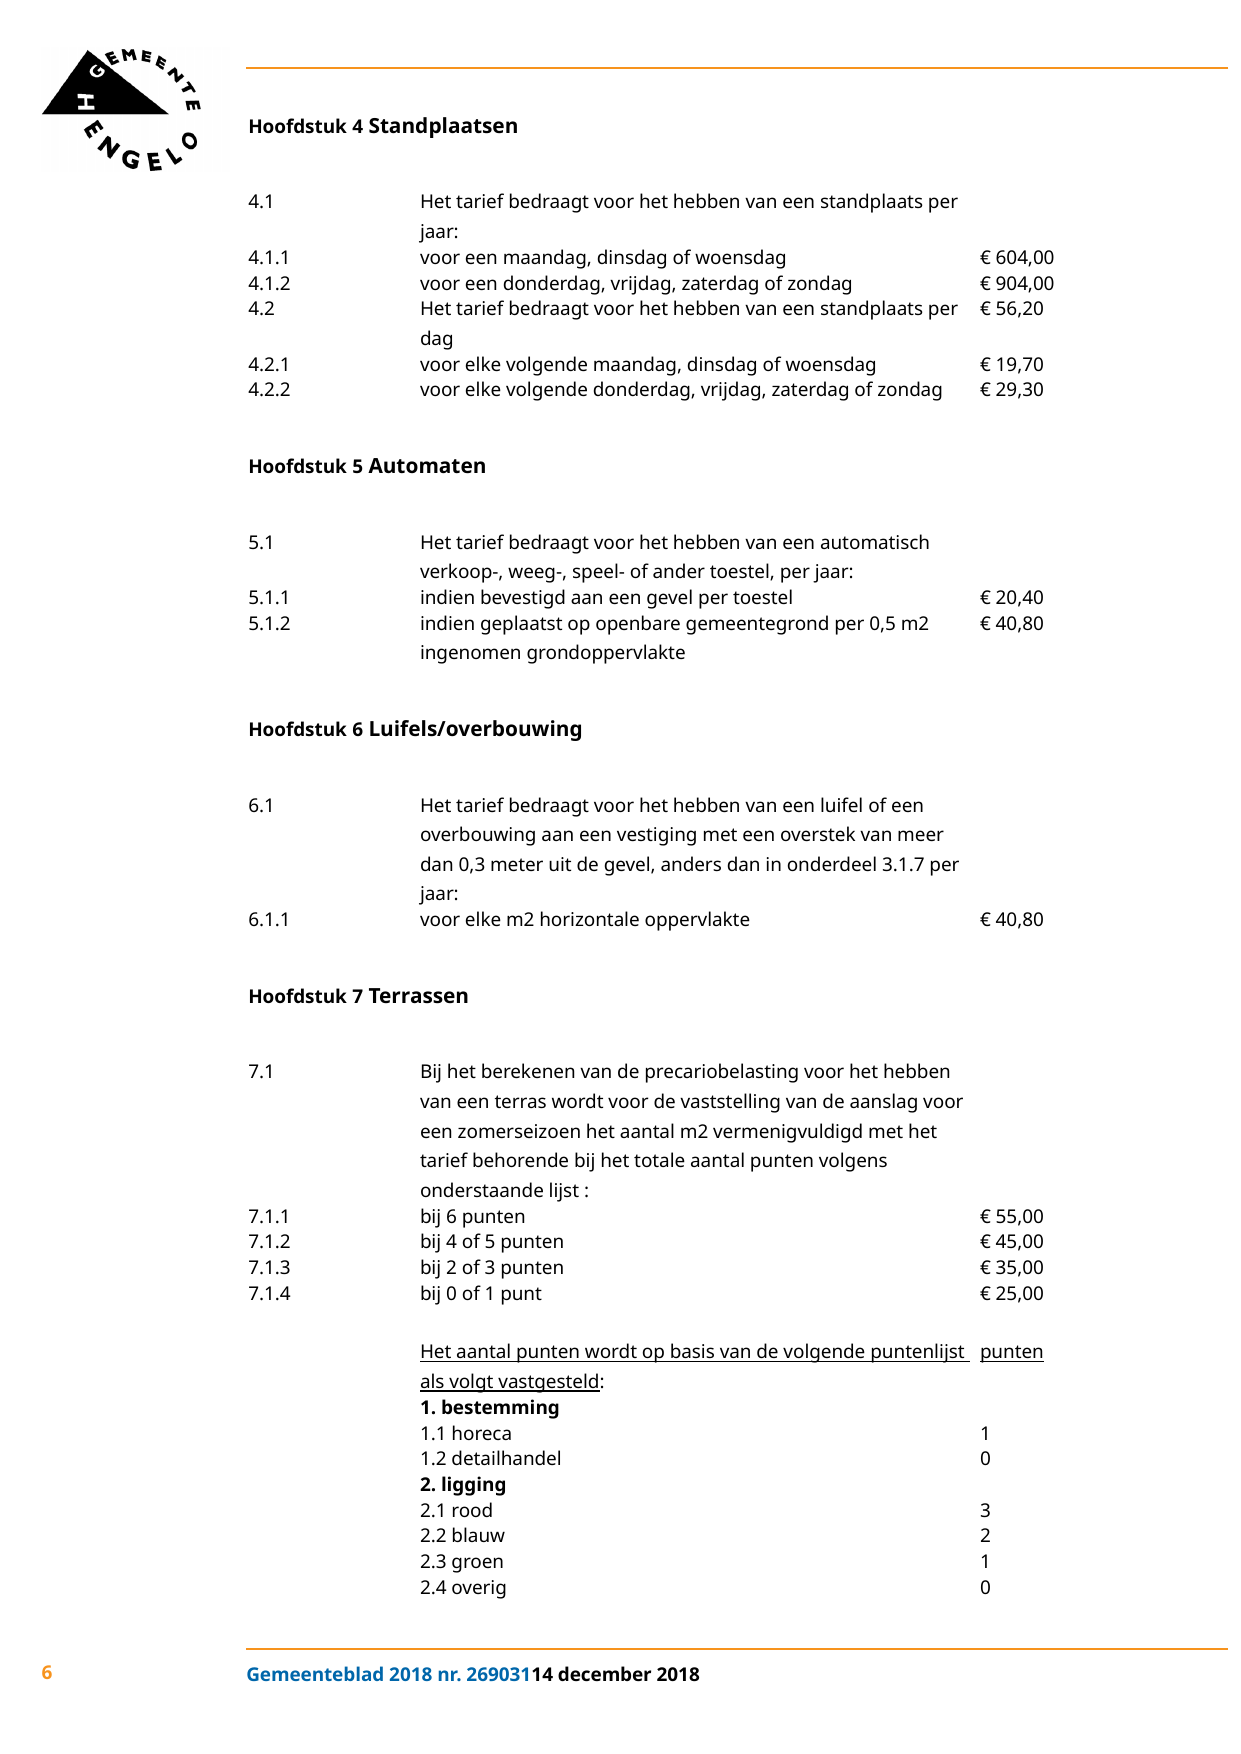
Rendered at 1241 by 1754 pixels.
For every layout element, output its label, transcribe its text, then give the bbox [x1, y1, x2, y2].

table_cell 2 [980, 1523, 1152, 1548]
table_cell voor elke volgende maandag, dinsdag of woensdag [420, 351, 980, 376]
table_cell voor een donderdag, vrijdag, zaterdag of zondag [420, 270, 980, 295]
table_cell 5.1.1 [248, 584, 420, 610]
text Hoofdstuk 6 Luifels/overbouwing [248, 714, 1152, 742]
table_cell 2.1 rood [420, 1497, 980, 1523]
table_cell € 29,30 [980, 376, 1152, 402]
table_header Het tarief bedraagt voor het hebben van een luifel of een overbouwing aan een vestiging met een overstek van meer dan 0,3 meter uit de gevel, anders dan in onderdeel 3.1.7 per jaar: [420, 792, 980, 906]
table_cell 6.1.1 [248, 906, 420, 932]
table_header 5.1 [248, 529, 420, 584]
table_header punten [980, 1339, 1152, 1394]
table_header [980, 1059, 1152, 1203]
table_header [980, 189, 1152, 244]
table_header 7.1 [248, 1059, 420, 1203]
table_cell € 55,00 [980, 1203, 1152, 1228]
table_cell 1.1 horeca [420, 1420, 980, 1445]
table_cell voor elke m2 horizontale oppervlakte [420, 906, 980, 932]
table_cell € 56,20 [980, 295, 1152, 351]
table_cell bij 4 of 5 punten [420, 1229, 980, 1254]
table_cell [248, 1394, 420, 1420]
table_cell € 904,00 [980, 270, 1152, 295]
table_cell 7.1.4 [248, 1280, 420, 1306]
table_cell € 35,00 [980, 1254, 1152, 1280]
table_cell bij 6 punten [420, 1203, 980, 1228]
table_cell € 604,00 [980, 244, 1152, 270]
table_cell 4.2.1 [248, 351, 420, 376]
table_cell indien geplaatst op openbare gemeentegrond per 0,5 m2 ingenomen grondoppervlakte [420, 610, 980, 665]
table_cell [248, 1523, 420, 1548]
table_cell € 45,00 [980, 1229, 1152, 1254]
table_cell 2.3 groen [420, 1548, 980, 1574]
picture [41, 47, 231, 172]
table_cell bij 0 of 1 punt [420, 1280, 980, 1306]
table_cell 1.2 detailhandel [420, 1445, 980, 1471]
table_cell 1 [980, 1420, 1152, 1445]
table_cell 4.2.2 [248, 376, 420, 402]
table_cell [980, 1394, 1152, 1420]
table_cell [248, 1471, 420, 1497]
table_cell bij 2 of 3 punten [420, 1254, 980, 1280]
table_cell [248, 1574, 420, 1600]
table_cell € 25,00 [980, 1280, 1152, 1306]
table_header Het tarief bedraagt voor het hebben van een standplaats per jaar: [420, 189, 980, 244]
table_cell 2. ligging [420, 1471, 980, 1497]
table_cell [248, 1548, 420, 1574]
table_cell [248, 1445, 420, 1471]
table_cell 2.2 blauw [420, 1523, 980, 1548]
table_header Bij het berekenen van de precariobelasting voor het hebben van een terras wordt voor de vaststelling van de aanslag voor een zomerseizoen het aantal m2 vermenigvuldigd met het tarief behorende bij het totale aantal punten volgens onderstaande lijst : [420, 1059, 980, 1203]
table_cell 4.1.2 [248, 270, 420, 295]
table_cell 4.2 [248, 295, 420, 351]
table_cell [248, 1497, 420, 1523]
table_cell 7.1.2 [248, 1229, 420, 1254]
table_cell 0 [980, 1445, 1152, 1471]
table_cell 2.4 overig [420, 1574, 980, 1600]
table_cell € 40,80 [980, 610, 1152, 665]
text Hoofdstuk 4 Standplaatsen [248, 111, 1152, 139]
table_cell € 19,70 [980, 351, 1152, 376]
table_cell 0 [980, 1574, 1152, 1600]
table_cell Het tarief bedraagt voor het hebben van een standplaats per dag [420, 295, 980, 351]
table_cell 3 [980, 1497, 1152, 1523]
table_header Het aantal punten wordt op basis van de volgende puntenlijst als volgt vastgesteld: [420, 1339, 980, 1394]
table_cell [980, 1471, 1152, 1497]
table_cell 7.1.1 [248, 1203, 420, 1228]
table_cell voor elke volgende donderdag, vrijdag, zaterdag of zondag [420, 376, 980, 402]
table_cell 5.1.2 [248, 610, 420, 665]
text Hoofdstuk 5 Automaten [248, 451, 1152, 479]
table_cell 4.1.1 [248, 244, 420, 270]
table_header [248, 1339, 420, 1394]
table_header [980, 529, 1152, 584]
table_cell [248, 1420, 420, 1445]
table_cell 1 [980, 1548, 1152, 1574]
text Hoofdstuk 7 Terrassen [248, 981, 1152, 1009]
table_cell € 40,80 [980, 906, 1152, 932]
table_cell 7.1.3 [248, 1254, 420, 1280]
table_cell voor een maandag, dinsdag of woensdag [420, 244, 980, 270]
table_header [980, 792, 1152, 906]
table_cell indien bevestigd aan een gevel per toestel [420, 584, 980, 610]
table_cell 1. bestemming [420, 1394, 980, 1420]
table_header Het tarief bedraagt voor het hebben van een automatisch verkoop-, weeg-, speel- of ander toestel, per jaar: [420, 529, 980, 584]
table_cell € 20,40 [980, 584, 1152, 610]
table_header 4.1 [248, 189, 420, 244]
table_header 6.1 [248, 792, 420, 906]
